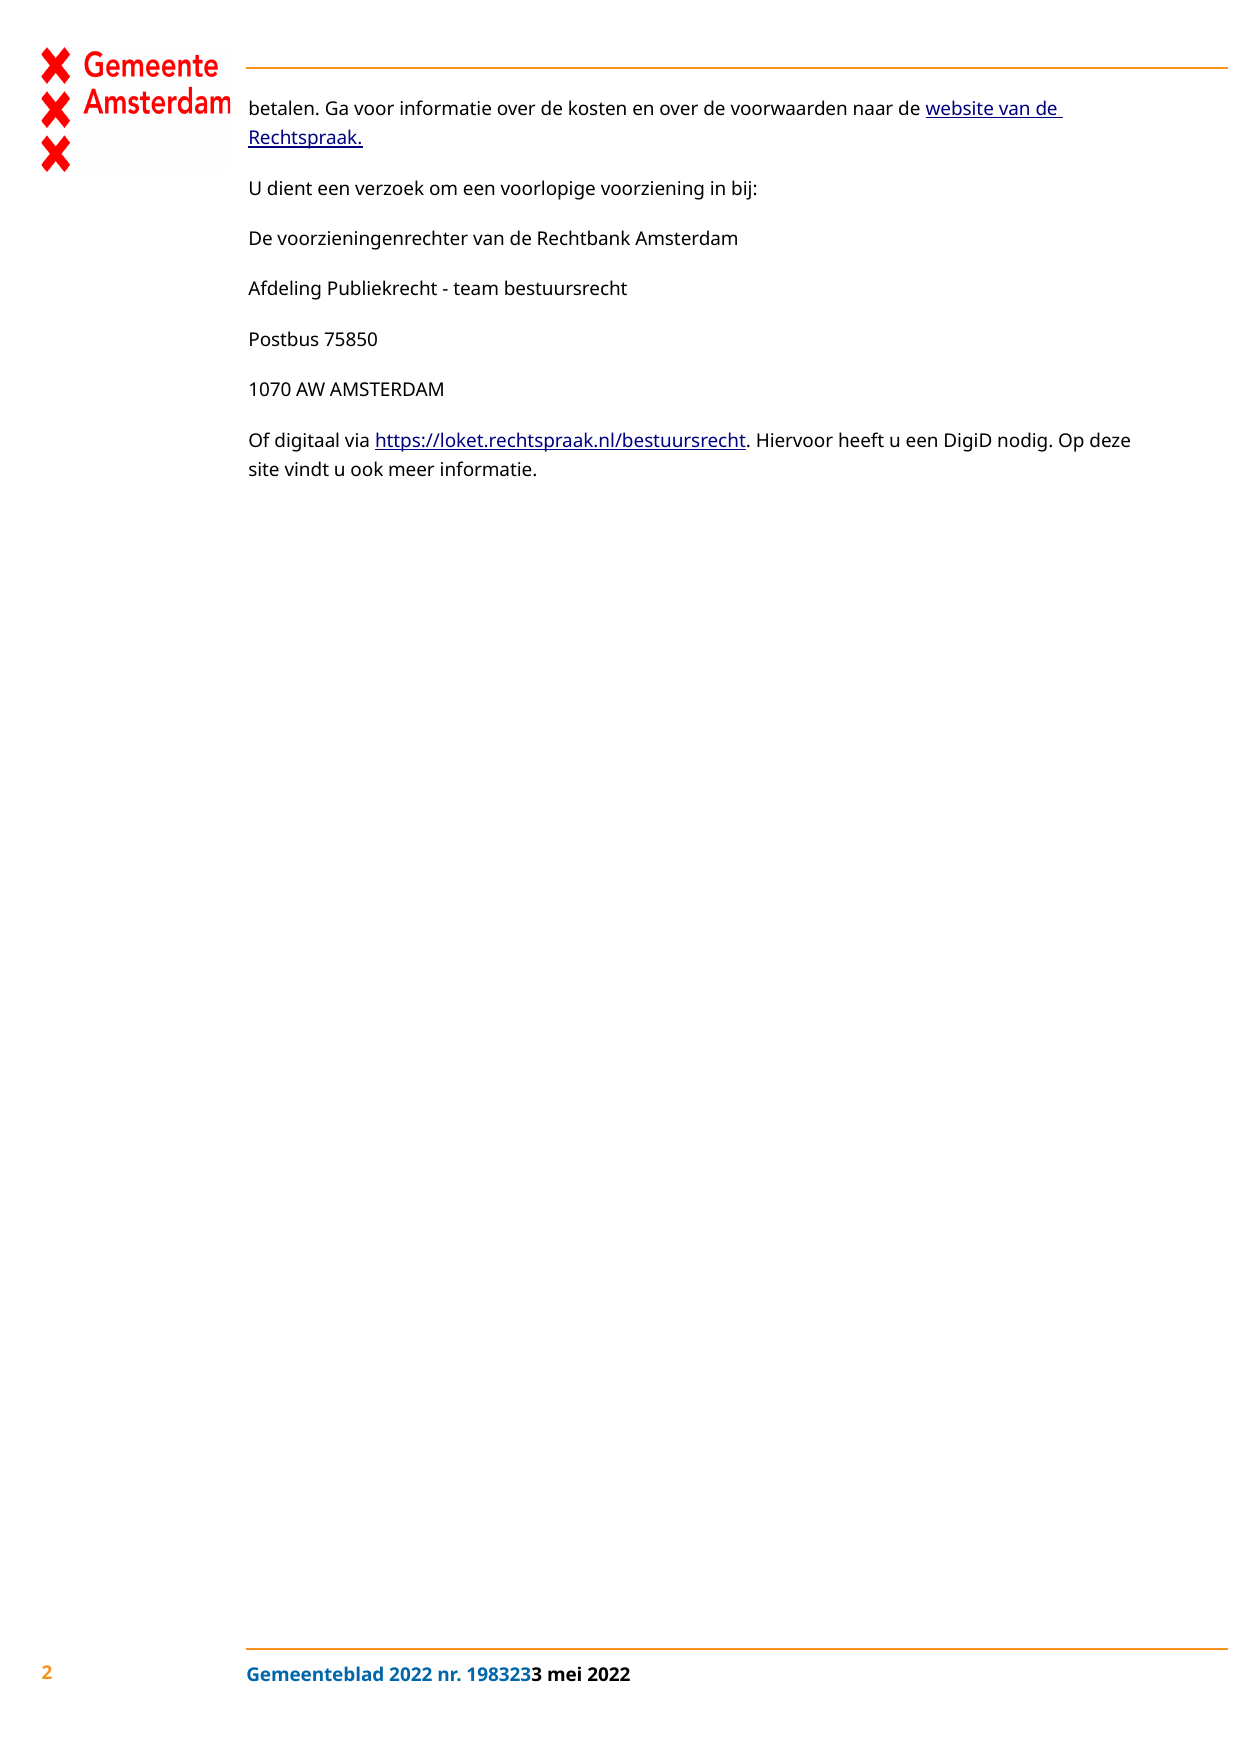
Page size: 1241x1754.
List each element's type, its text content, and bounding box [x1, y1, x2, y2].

text U dient een verzoek om een voorlopige voorziening in bij: [248, 175, 1152, 201]
text 1070 AW AMSTERDAM [248, 376, 1152, 402]
picture [41, 47, 231, 172]
text Afdeling Publiekrecht - team bestuursrecht [248, 276, 1152, 301]
text Of digitaal via https://loket.rechtspraak.nl/bestuursrecht. Hiervoor heeft u een DigiD nodig. Op deze site vindt u ook meer informatie. [248, 427, 1152, 482]
text De voorzieningenrechter van de Rechtbank Amsterdam [248, 225, 1152, 251]
text betalen. Ga voor informatie over de kosten en over de voorwaarden naar de website van de Rechtspraak. [248, 95, 1152, 150]
text Postbus 75850 [248, 326, 1152, 352]
